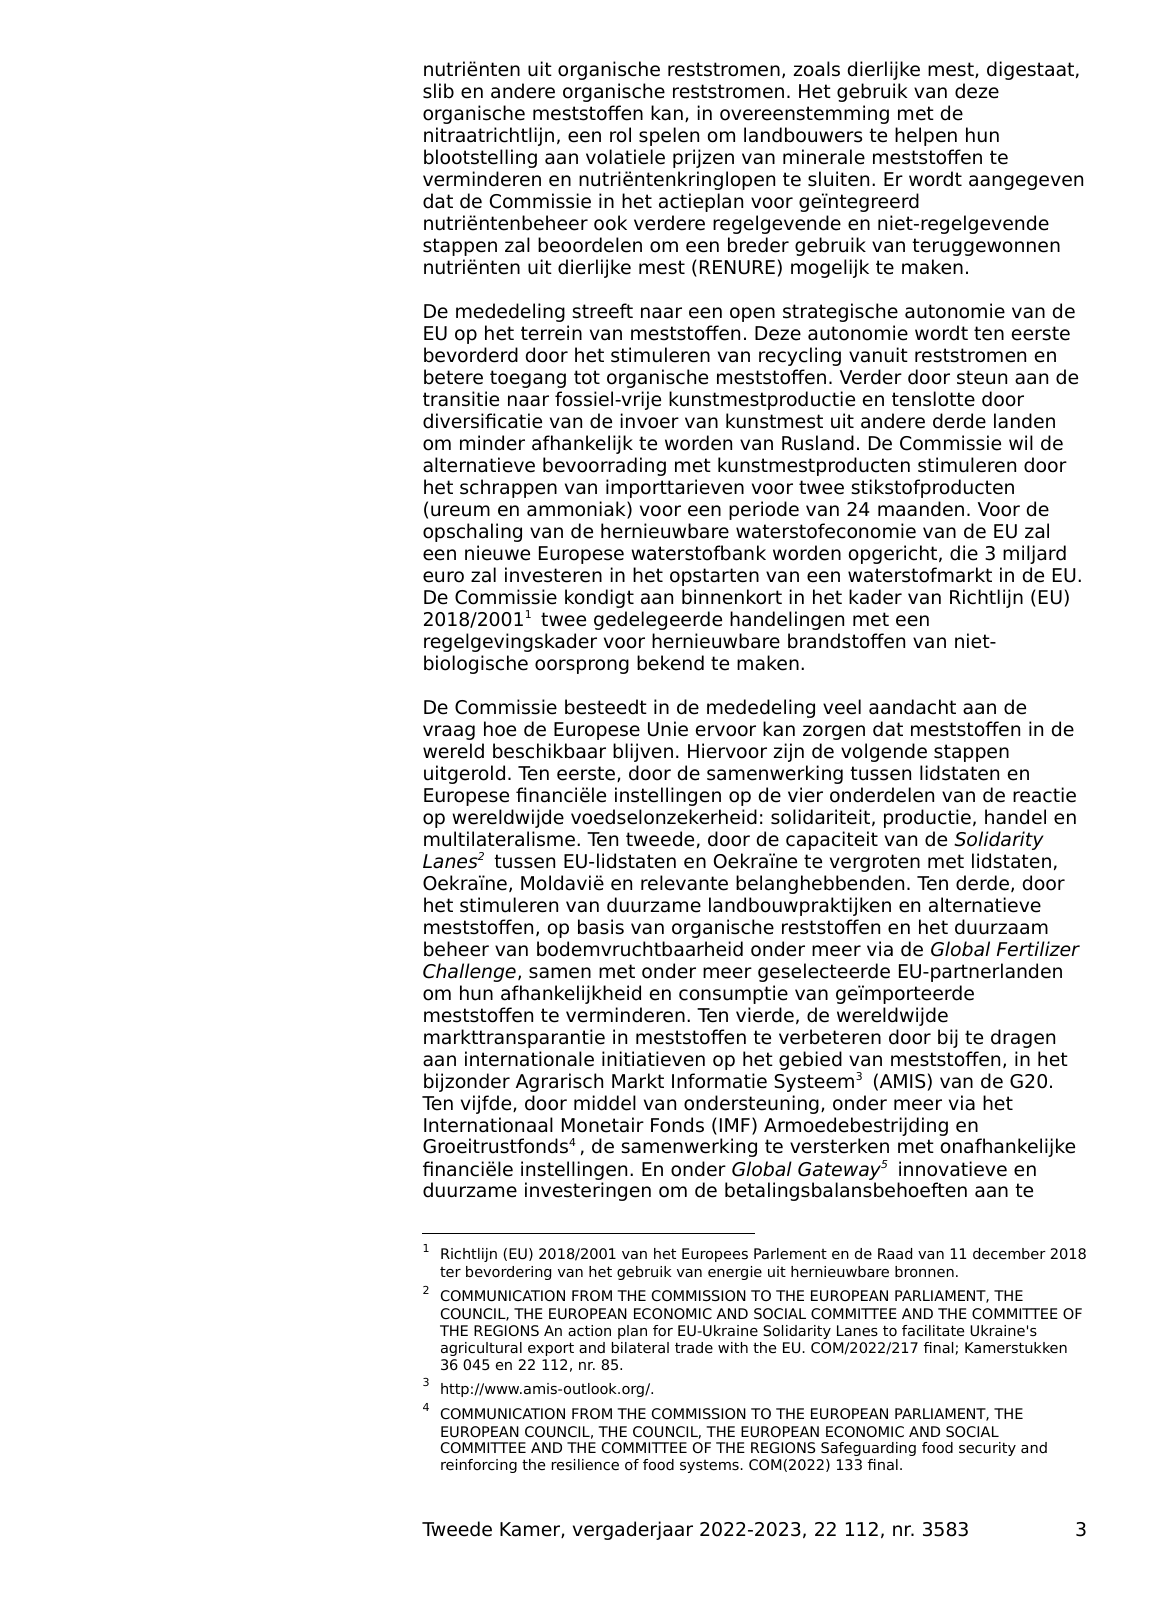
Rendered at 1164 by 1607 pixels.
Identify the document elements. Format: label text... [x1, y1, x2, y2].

text COMMUNICATION FROM THE COMMISSION TO THE EUROPEAN PARLIAMENT, THE COUNCIL, THE EUROPEAN ECONOMIC AND SOCIAL COMMITTEE AND THE COMMITTEE OF THE REGIONS An action plan for EU-Ukraine Solidarity Lanes to facilitate Ukraine's agricultural export and bilateral trade with the EU. COM/2022/217 final; Kamerstukken 36 045 en 22 112, nr. 85. [422, 1284, 1087, 1374]
text Richtlijn (EU) 2018/2001 van het Europees Parlement en de Raad van 11 december 2018 ter bevordering van het gebruik van energie uit hernieuwbare bronnen. [422, 1242, 1087, 1281]
text nutriënten uit organische reststromen, zoals dierlijke mest, digestaat, slib en andere organische reststromen. Het gebruik van deze organische meststoffen kan, in overeenstemming met de nitraatrichtlijn, een rol spelen om landbouwers te helpen hun blootstelling aan volatiele prijzen van minerale meststoffen te verminderen en nutriëntenkringlopen te sluiten. Er wordt aangegeven dat de Commissie in het actieplan voor geïntegreerd nutriëntenbeheer ook verdere regelgevende en niet-regelgevende stappen zal beoordelen om een breder gebruik van teruggewonnen nutriënten uit dierlijke mest (RENURE) mogelijk te maken. [422, 59, 1087, 279]
text COMMUNICATION FROM THE COMMISSION TO THE EUROPEAN PARLIAMENT, THE EUROPEAN COUNCIL, THE COUNCIL, THE EUROPEAN ECONOMIC AND SOCIAL COMMITTEE AND THE COMMITTEE OF THE REGIONS Safeguarding food security and reinforcing the resilience of food systems. COM(2022) 133 final. [422, 1402, 1087, 1474]
text http://www.amis-outlook.org/. [422, 1377, 1087, 1399]
text De Commissie besteedt in de mededeling veel aandacht aan de vraag hoe de Europese Unie ervoor kan zorgen dat meststoffen in de wereld beschikbaar blijven. Hiervoor zijn de volgende stappen uitgerold. Ten eerste, door de samenwerking tussen lidstaten en Europese financiële instellingen op de vier onderdelen van de reactie op wereldwijde voedselonzekerheid: solidariteit, productie, handel en multilateralisme. Ten tweede, door de capaciteit van de Solidarity Lanes tussen EU-lidstaten en Oekraïne te vergroten met lidstaten, Oekraïne, Moldavië en relevante belanghebbenden. Ten derde, door het stimuleren van duurzame landbouwpraktijken en alternatieve meststoffen, op basis van organische reststoffen en het duurzaam beheer van bodemvruchtbaarheid onder meer via de Global Fertilizer Challenge, samen met onder meer geselecteerde EU-partnerlanden om hun afhankelijkheid en consumptie van geïmporteerde meststoffen te verminderen. Ten vierde, de wereldwijde markttransparantie in meststoffen te verbeteren door bij te dragen aan internationale initiatieven op het gebied van meststoffen, in het bijzonder Agrarisch Markt Informatie Systeem (AMIS) van de G20. Ten vijfde, door middel van ondersteuning, onder meer via het Internationaal Monetair Fonds (IMF) Armoedebestrijding en Groeitrustfonds, de samenwerking te versterken met onafhankelijke financiële instellingen. En onder Global Gateway innovatieve en duurzame investeringen om de betalingsbalansbehoeften aan te [422, 697, 1087, 1202]
text De mededeling streeft naar een open strategische autonomie van de EU op het terrein van meststoffen. Deze autonomie wordt ten eerste bevorderd door het stimuleren van recycling vanuit reststromen en betere toegang tot organische meststoffen. Verder door steun aan de transitie naar fossiel-vrije kunstmestproductie en tenslotte door diversificatie van de invoer van kunstmest uit andere derde landen om minder afhankelijk te worden van Rusland. De Commissie wil de alternatieve bevoorrading met kunstmestproducten stimuleren door het schrappen van importtarieven voor twee stikstofproducten (ureum en ammoniak) voor een periode van 24 maanden. Voor de opschaling van de hernieuwbare waterstofeconomie van de EU zal een nieuwe Europese waterstofbank worden opgericht, die 3 miljard euro zal investeren in het opstarten van een waterstofmarkt in de EU. De Commissie kondigt aan binnenkort in het kader van Richtlijn (EU) 2018/2001 twee gedelegeerde handelingen met een regelgevingskader voor hernieuwbare brandstoffen van niet-biologische oorsprong bekend te maken. [422, 301, 1087, 675]
